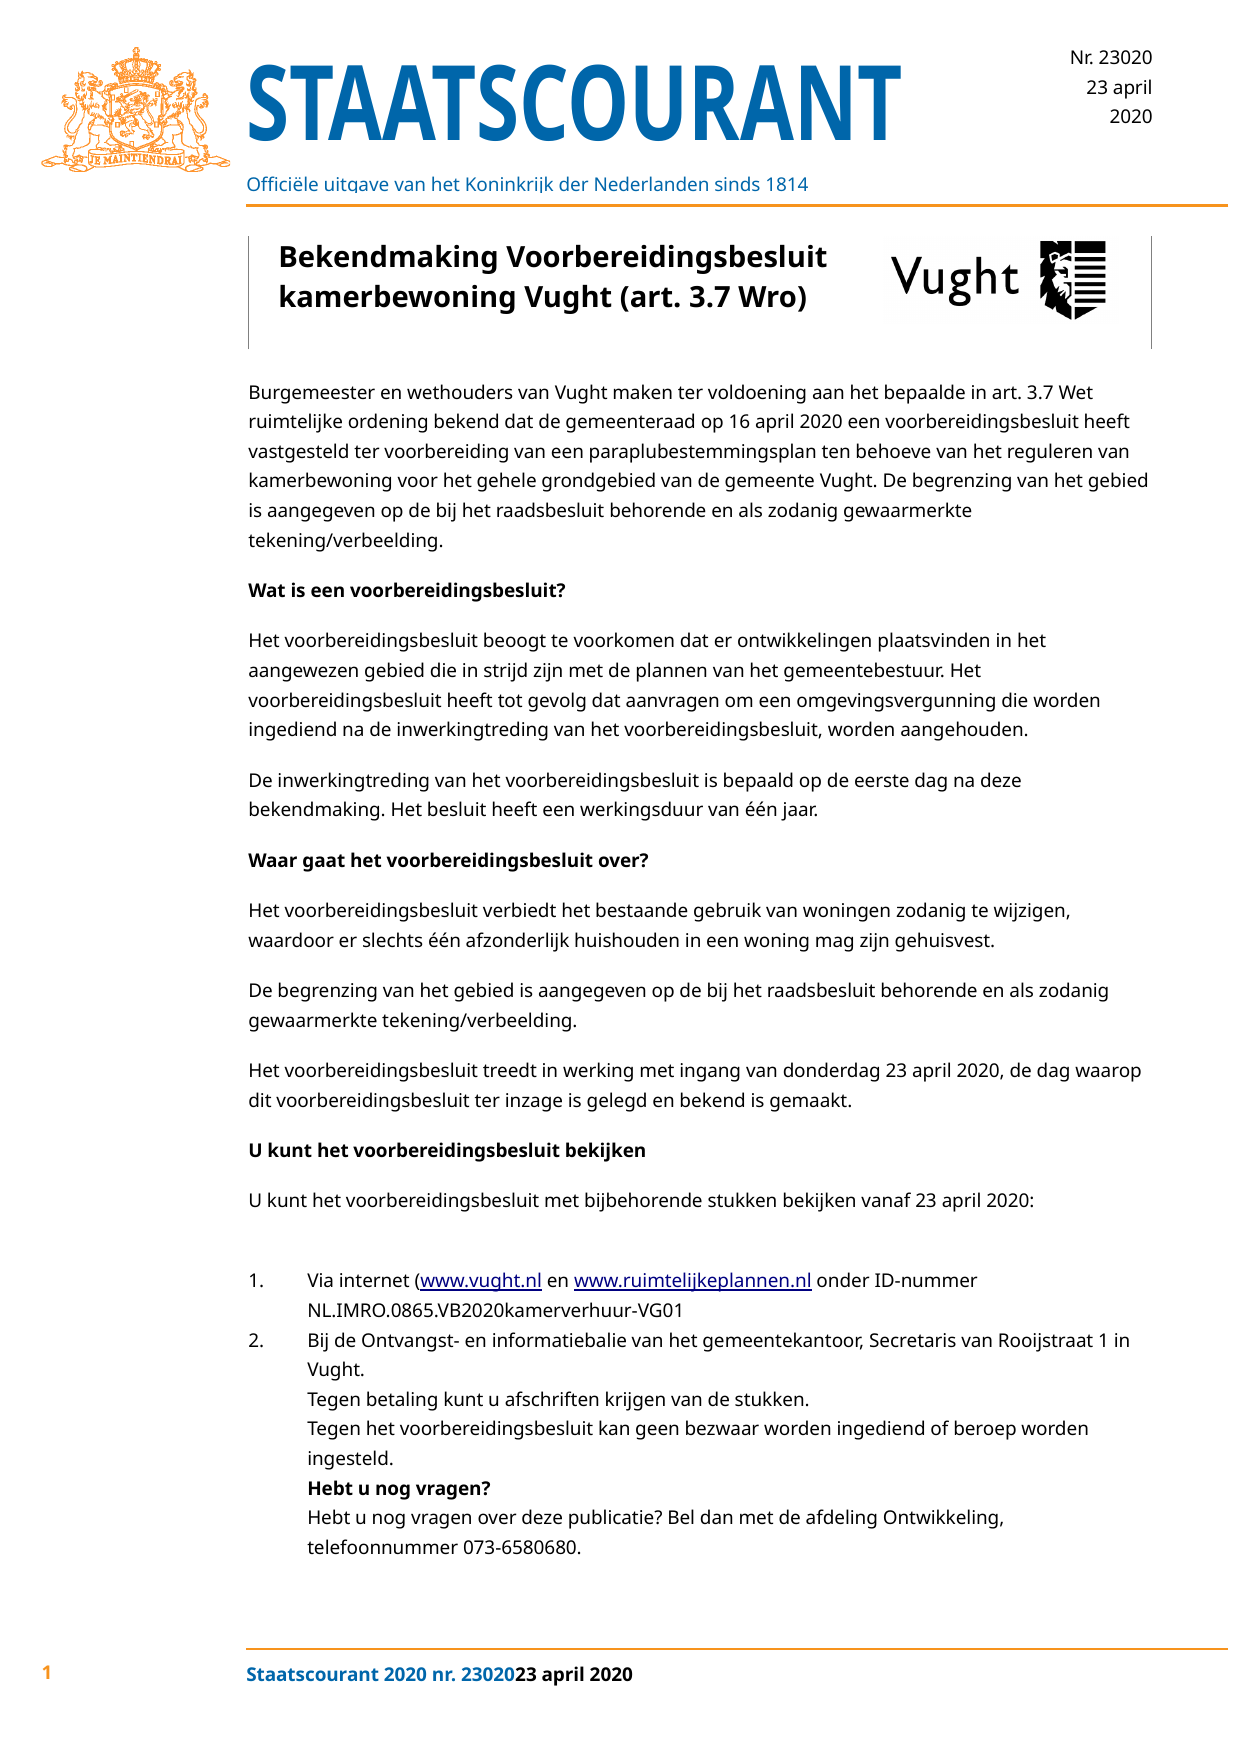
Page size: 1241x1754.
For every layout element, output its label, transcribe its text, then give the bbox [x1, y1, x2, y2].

list Via internet (www.vught.nl en www.ruimtelijkeplannen.nl onder ID-nummer NL.IMRO.0865.VB2020kamerverhuur-VG01 [248, 1268, 1152, 1323]
text De begrenzing van het gebied is aangegeven op de bij het raadsbesluit behorende en als zodanig gewaarmerkte tekening/verbeelding. [248, 977, 1152, 1032]
list Hebt u nog vragen over deze publicatie? Bel dan met de afdeling Ontwikkeling, telefoonnummer 073-6580680. [248, 1504, 1152, 1559]
picture [41, 47, 231, 172]
text Wat is een voorbereidingsbesluit? [248, 577, 1152, 603]
table_header [850, 236, 1151, 349]
text De inwerkingtreding van het voorbereidingsbesluit is bepaald op de eerste dag na deze bekendmaking. Het besluit heeft een werkingsduur van één jaar. [248, 767, 1152, 822]
picture [882, 236, 1119, 324]
table_header Bekendmaking Voorbereidingsbesluit kamerbewoning Vught (art. 3.7 Wro) [249, 236, 850, 349]
text Het voorbereidingsbesluit beoogt te voorkomen dat er ontwikkelingen plaatsvinden in het aangewezen gebied die in strijd zijn met de plannen van het gemeentebestuur. Het voorbereidingsbesluit heeft tot gevolg dat aanvragen om een omgevingsvergunning die worden ingediend na de inwerkingtreding van het voorbereidingsbesluit, worden aangehouden. [248, 628, 1152, 742]
text Waar gaat het voorbereidingsbesluit over? [248, 847, 1152, 872]
list Bij de Ontvangst- en informatiebalie van het gemeentekantoor, Secretaris van Rooijstraat 1 in Vught. [248, 1327, 1152, 1382]
list Tegen het voorbereidingsbesluit kan geen bezwaar worden ingediend of beroep worden ingesteld. [248, 1416, 1152, 1471]
list Hebt u nog vragen? [248, 1475, 1152, 1500]
list Tegen betaling kunt u afschriften krijgen van de stukken. [248, 1386, 1152, 1412]
text U kunt het voorbereidingsbesluit bekijken [248, 1137, 1152, 1163]
text Het voorbereidingsbesluit treedt in werking met ingang van donderdag 23 april 2020, de dag waarop dit voorbereidingsbesluit ter inzage is gelegd en bekend is gemaakt. [248, 1057, 1152, 1112]
text U kunt het voorbereidingsbesluit met bijbehorende stukken bekijken vanaf 23 april 2020: [248, 1188, 1152, 1213]
text Het voorbereidingsbesluit verbiedt het bestaande gebruik van woningen zodanig te wijzigen, waardoor er slechts één afzonderlijk huishouden in een woning mag zijn gehuisvest. [248, 897, 1152, 952]
text Burgemeester en wethouders van Vught maken ter voldoening aan het bepaalde in art. 3.7 Wet ruimtelijke ordening bekend dat de gemeenteraad op 16 april 2020 een voorbereidingsbesluit heeft vastgesteld ter voorbereiding van een paraplubestemmingsplan ten behoeve van het reguleren van kamerbewoning voor het gehele grondgebied van de gemeente Vught. De begrenzing van het gebied is aangegeven op de bij het raadsbesluit behorende en als zodanig gewaarmerkte tekening/verbeelding. [248, 379, 1152, 552]
